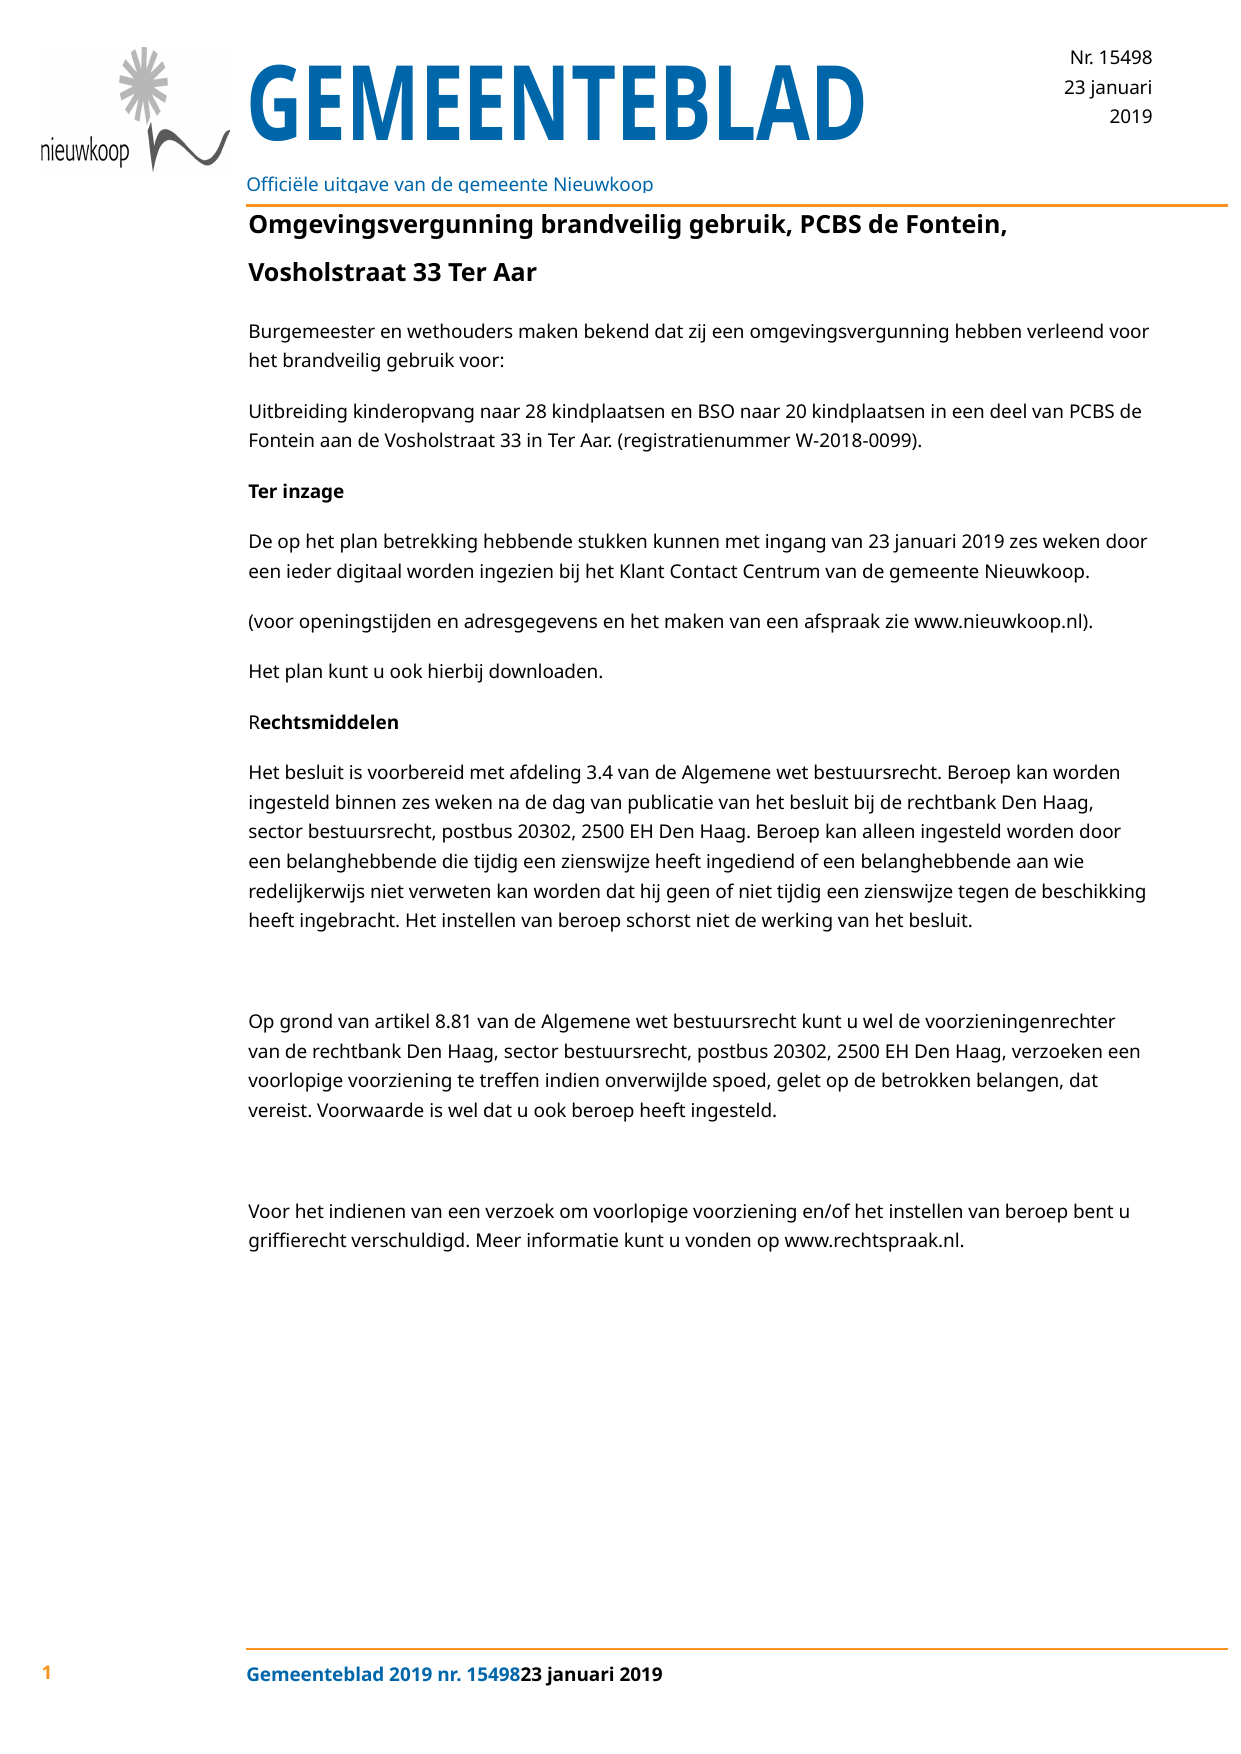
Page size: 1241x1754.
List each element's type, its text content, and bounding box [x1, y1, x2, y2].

text De op het plan betrekking hebbende stukken kunnen met ingang van 23 januari 2019 zes weken door een ieder digitaal worden ingezien bij het Klant Contact Centrum van de gemeente Nieuwkoop. [248, 528, 1152, 584]
text Rechtsmiddelen [248, 709, 1152, 735]
text Burgemeester en wethouders maken bekend dat zij een omgevingsvergunning hebben verleend voor het brandveilig gebruik voor: [248, 318, 1152, 373]
text Uitbreiding kinderopvang naar 28 kindplaatsen en BSO naar 20 kindplaatsen in een deel van PCBS de Fontein aan de Vosholstraat 33 in Ter Aar. (registratienummer W-2018-0099). [248, 398, 1152, 453]
text (voor openingstijden en adresgegevens en het maken van een afspraak zie www.nieuwkoop.nl). [248, 608, 1152, 634]
text Het plan kunt u ook hierbij downloaden. [248, 659, 1152, 684]
text Het besluit is voorbereid met afdeling 3.4 van de Algemene wet bestuursrecht. Beroep kan worden ingesteld binnen zes weken na de dag van publicatie van het besluit bij de rechtbank Den Haag, sector bestuursrecht, postbus 20302, 2500 EH Den Haag. Beroep kan alleen ingesteld worden door een belanghebbende die tijdig een zienswijze heeft ingediend of een belanghebbende aan wie redelijkerwijs niet verweten kan worden dat hij geen of niet tijdig een zienswijze tegen de beschikking heeft ingebracht. Het instellen van beroep schorst niet de werking van het besluit. [248, 759, 1152, 933]
text Omgevingsvergunning brandveilig gebruik, PCBS de Fontein, Vosholstraat 33 Ter Aar [248, 207, 1152, 288]
picture [41, 47, 231, 172]
text Ter inzage [248, 478, 1152, 504]
text Voor het indienen van een verzoek om voorlopige voorziening en/of het instellen van beroep bent u griffierecht verschuldigd. Meer informatie kunt u vonden op www.rechtspraak.nl. [248, 1198, 1152, 1253]
text Op grond van artikel 8.81 van de Algemene wet bestuursrecht kunt u wel de voorzieningenrechter van de rechtbank Den Haag, sector bestuursrecht, postbus 20302, 2500 EH Den Haag, verzoeken een voorlopige voorziening te treffen indien onverwijlde spoed, gelet op de betrokken belangen, dat vereist. Voorwaarde is wel dat u ook beroep heeft ingesteld. [248, 1008, 1152, 1123]
